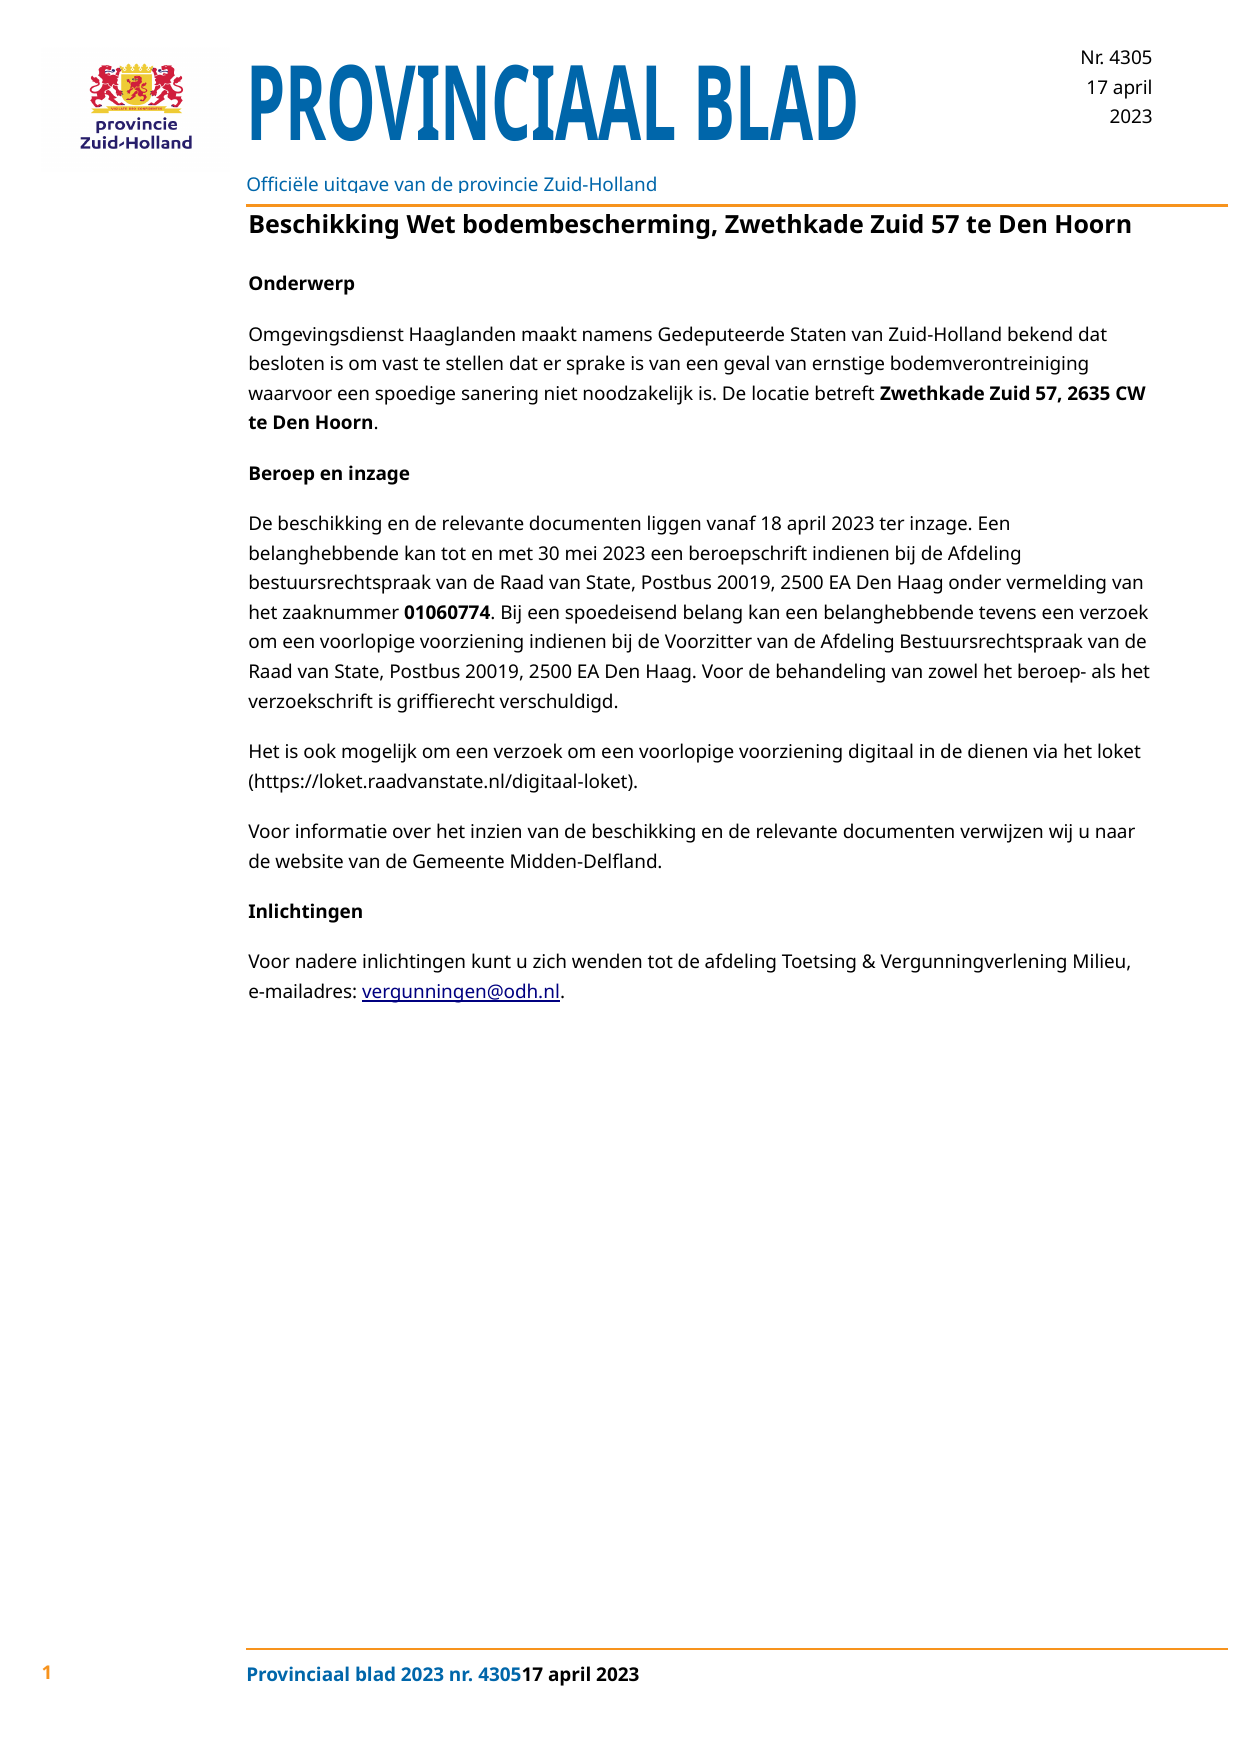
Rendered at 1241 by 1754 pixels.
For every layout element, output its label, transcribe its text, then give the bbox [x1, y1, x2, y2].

picture [41, 47, 231, 172]
text Beroep en inzage [248, 460, 1152, 486]
text Het is ook mogelijk om een verzoek om een voorlopige voorziening digitaal in de dienen via het loket (https://loket.raadvanstate.nl/digitaal-loket). [248, 738, 1152, 793]
text Omgevingsdienst Haaglanden maakt namens Gedeputeerde Staten van Zuid-Holland bekend dat besloten is om vast te stellen dat er sprake is van een geval van ernstige bodemverontreiniging waarvoor een spoedige sanering niet noodzakelijk is. De locatie betreft Zwethkade Zuid 57, 2635 CW te Den Hoorn. [248, 321, 1152, 435]
text Onderwerp [248, 270, 1152, 296]
text Inlichtingen [248, 898, 1152, 924]
text De beschikking en de relevante documenten liggen vanaf 18 april 2023 ter inzage. Een belanghebbende kan tot en met 30 mei 2023 een beroepschrift indienen bij de Afdeling bestuursrechtspraak van de Raad van State, Postbus 20019, 2500 EA Den Haag onder vermelding van het zaaknummer 01060774. Bij een spoedeisend belang kan een belanghebbende tevens een verzoek om een voorlopige voorziening indienen bij de Voorzitter van de Afdeling Bestuursrechtspraak van de Raad van State, Postbus 20019, 2500 EA Den Haag. Voor de behandeling van zowel het beroep- als het verzoekschrift is griffierecht verschuldigd. [248, 510, 1152, 713]
text Voor informatie over het inzien van de beschikking en de relevante documenten verwijzen wij u naar de website van de Gemeente Midden-Delfland. [248, 818, 1152, 873]
text Voor nadere inlichtingen kunt u zich wenden tot de afdeling Toetsing & Vergunningverlening Milieu, e-mailadres: vergunningen@odh.nl. [248, 949, 1152, 1004]
text Beschikking Wet bodembescherming, Zwethkade Zuid 57 te Den Hoorn [248, 207, 1152, 241]
